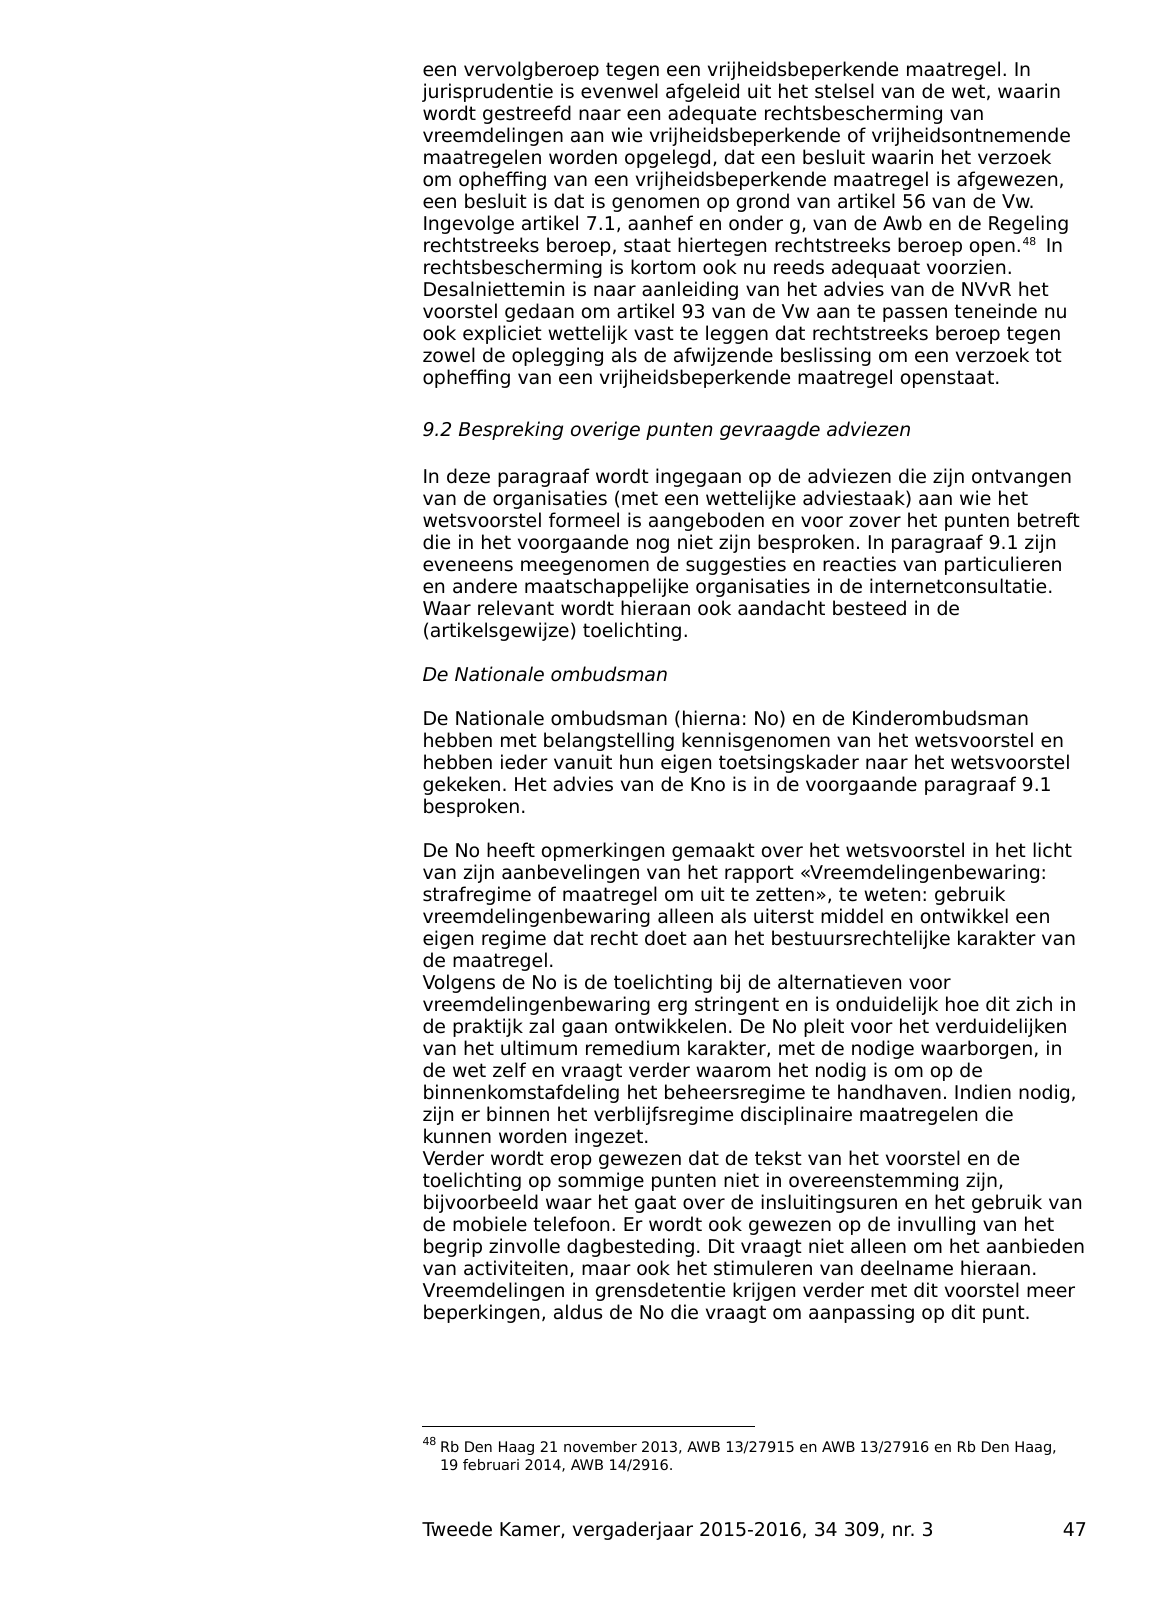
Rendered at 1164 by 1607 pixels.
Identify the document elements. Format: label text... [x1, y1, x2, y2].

text een vervolgberoep tegen een vrijheidsbeperkende maatregel. In jurisprudentie is evenwel afgeleid uit het stelsel van de wet, waarin wordt gestreefd naar een adequate rechtsbescherming van vreemdelingen aan wie vrijheidsbeperkende of vrijheidsontnemende maatregelen worden opgelegd, dat een besluit waarin het verzoek om opheffing van een vrijheidsbeperkende maatregel is afgewezen, een besluit is dat is genomen op grond van artikel 56 van de Vw. Ingevolge artikel 7.1, aanhef en onder g, van de Awb en de Regeling rechtstreeks beroep, staat hiertegen rechtstreeks beroep open. In rechtsbescherming is kortom ook nu reeds adequaat voorzien. [422, 59, 1087, 279]
text Vreemdelingen in grensdetentie krijgen verder met dit voorstel meer beperkingen, aldus de No die vraagt om aanpassing op dit punt. [422, 1279, 1087, 1323]
subtitle De Nationale ombudsman [422, 664, 1087, 686]
text Rb Den Haag 21 november 2013, AWB 13/27915 en AWB 13/27916 en Rb Den Haag, 19 februari 2014, AWB 14/2916. [422, 1435, 1087, 1474]
text Volgens de No is de toelichting bij de alternatieven voor vreemdelingenbewaring erg stringent en is onduidelijk hoe dit zich in de praktijk zal gaan ontwikkelen. De No pleit voor het verduidelijken van het ultimum remedium karakter, met de nodige waarborgen, in de wet zelf en vraagt verder waarom het nodig is om op de binnenkomstafdeling het beheersregime te handhaven. Indien nodig, zijn er binnen het verblijfsregime disciplinaire maatregelen die kunnen worden ingezet. [422, 972, 1087, 1148]
text In deze paragraaf wordt ingegaan op de adviezen die zijn ontvangen van de organisaties (met een wettelijke adviestaak) aan wie het wetsvoorstel formeel is aangeboden en voor zover het punten betreft die in het voorgaande nog niet zijn besproken. In paragraaf 9.1 zijn eveneens meegenomen de suggesties en reacties van particulieren en andere maatschappelijke organisaties in de internetconsultatie. Waar relevant wordt hieraan ook aandacht besteed in de (artikelsgewijze) toelichting. [422, 466, 1087, 642]
subtitle 9.2 Bespreking overige punten gevraagde adviezen [422, 419, 1087, 441]
text Verder wordt erop gewezen dat de tekst van het voorstel en de toelichting op sommige punten niet in overeenstemming zijn, bijvoorbeeld waar het gaat over de insluitingsuren en het gebruik van de mobiele telefoon. Er wordt ook gewezen op de invulling van het begrip zinvolle dagbesteding. Dit vraagt niet alleen om het aanbieden van activiteiten, maar ook het stimuleren van deelname hieraan. [422, 1148, 1087, 1279]
text De Nationale ombudsman (hierna: No) en de Kinderombudsman hebben met belangstelling kennisgenomen van het wetsvoorstel en hebben ieder vanuit hun eigen toetsingskader naar het wetsvoorstel gekeken. Het advies van de Kno is in de voorgaande paragraaf 9.1 besproken. [422, 708, 1087, 818]
text De No heeft opmerkingen gemaakt over het wetsvoorstel in het licht van zijn aanbevelingen van het rapport «Vreemdelingenbewaring: strafregime of maatregel om uit te zetten», te weten: gebruik vreemdelingenbewaring alleen als uiterst middel en ontwikkel een eigen regime dat recht doet aan het bestuursrechtelijke karakter van de maatregel. [422, 840, 1087, 972]
text Desalniettemin is naar aanleiding van het advies van de NVvR het voorstel gedaan om artikel 93 van de Vw aan te passen teneinde nu ook expliciet wettelijk vast te leggen dat rechtstreeks beroep tegen zowel de oplegging als de afwijzende beslissing om een verzoek tot opheffing van een vrijheidsbeperkende maatregel openstaat. [422, 279, 1087, 389]
